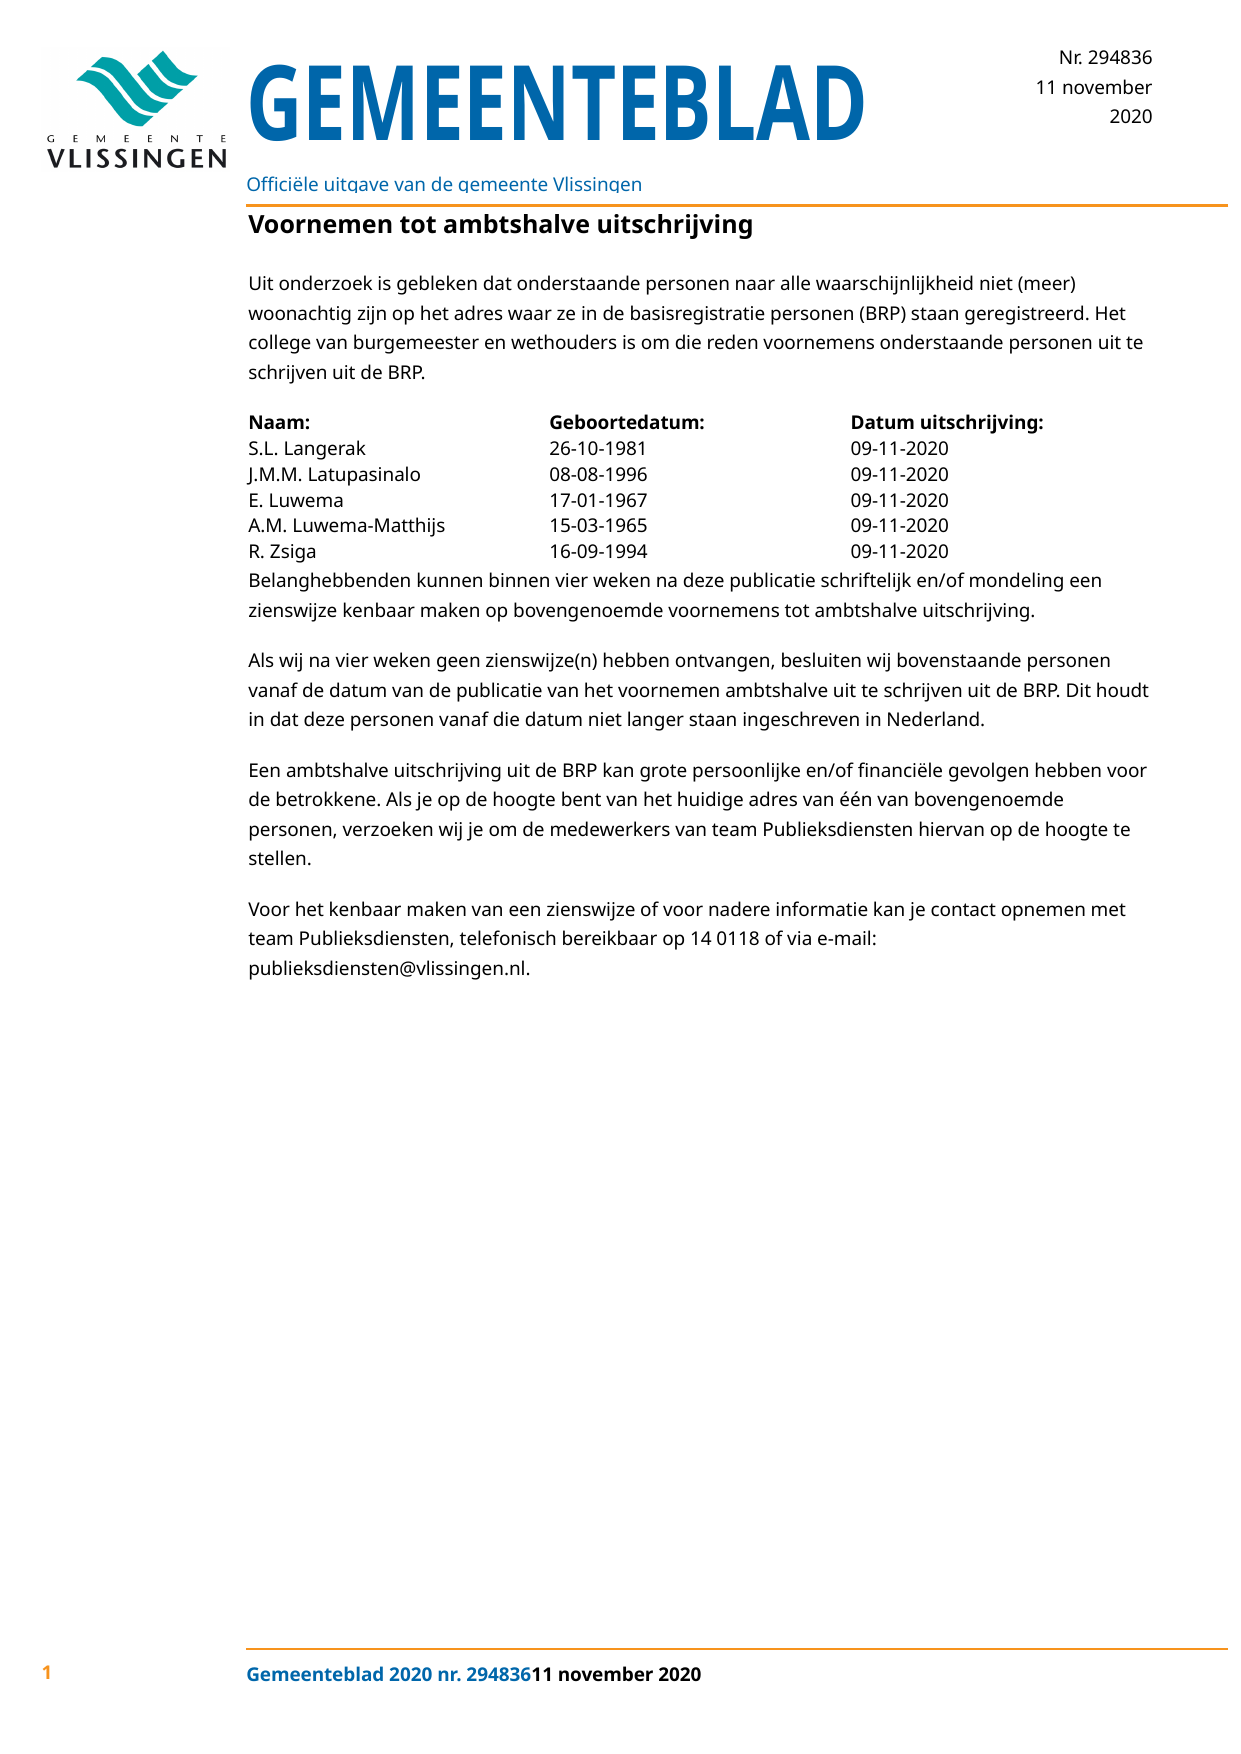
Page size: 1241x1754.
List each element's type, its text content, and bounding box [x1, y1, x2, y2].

table_cell 09-11-2020 [850, 487, 1152, 512]
table_cell S.L. Langerak [248, 435, 549, 461]
table_cell 09-11-2020 [850, 538, 1152, 564]
table_cell A.M. Luwema-Matthijs [248, 513, 549, 538]
table_header Geboortedatum: [549, 410, 850, 435]
table_cell J.M.M. Latupasinalo [248, 461, 549, 487]
table_cell 26-10-1981 [549, 435, 850, 461]
text Belanghebbenden kunnen binnen vier weken na deze publicatie schriftelijk en/of mondeling een zienswijze kenbaar maken op bovengenoemde voornemens tot ambtshalve uitschrijving. [248, 567, 1152, 622]
table_cell 09-11-2020 [850, 513, 1152, 538]
text Voornemen tot ambtshalve uitschrijving [248, 207, 1152, 241]
table_cell 09-11-2020 [850, 435, 1152, 461]
text Uit onderzoek is gebleken dat onderstaande personen naar alle waarschijnlijkheid niet (meer) woonachtig zijn op het adres waar ze in de basisregistratie personen (BRP) staan geregistreerd. Het college van burgemeester en wethouders is om die reden voornemens onderstaande personen uit te schrijven uit de BRP. [248, 270, 1152, 385]
picture [41, 47, 231, 172]
table_cell 09-11-2020 [850, 461, 1152, 487]
table_cell 15-03-1965 [549, 513, 850, 538]
table_cell 16-09-1994 [549, 538, 850, 564]
table_header Datum uitschrijving: [850, 410, 1152, 435]
text Een ambtshalve uitschrijving uit de BRP kan grote persoonlijke en/of financiële gevolgen hebben voor de betrokkene. Als je op de hoogte bent van het huidige adres van één van bovengenoemde personen, verzoeken wij je om de medewerkers van team Publieksdiensten hiervan op de hoogte te stellen. [248, 757, 1152, 871]
table_cell 17-01-1967 [549, 487, 850, 512]
table_cell R. Zsiga [248, 538, 549, 564]
text Als wij na vier weken geen zienswijze(n) hebben ontvangen, besluiten wij bovenstaande personen vanaf de datum van de publicatie van het voornemen ambtshalve uit te schrijven uit de BRP. Dit houdt in dat deze personen vanaf die datum niet langer staan ingeschreven in Nederland. [248, 647, 1152, 732]
table_cell 08-08-1996 [549, 461, 850, 487]
table_header Naam: [248, 410, 549, 435]
table_cell E. Luwema [248, 487, 549, 512]
text Voor het kenbaar maken van een zienswijze of voor nadere informatie kan je contact opnemen met team Publieksdiensten, telefonisch bereikbaar op 14 0118 of via e-mail: publieksdiensten@vlissingen.nl. [248, 896, 1152, 981]
